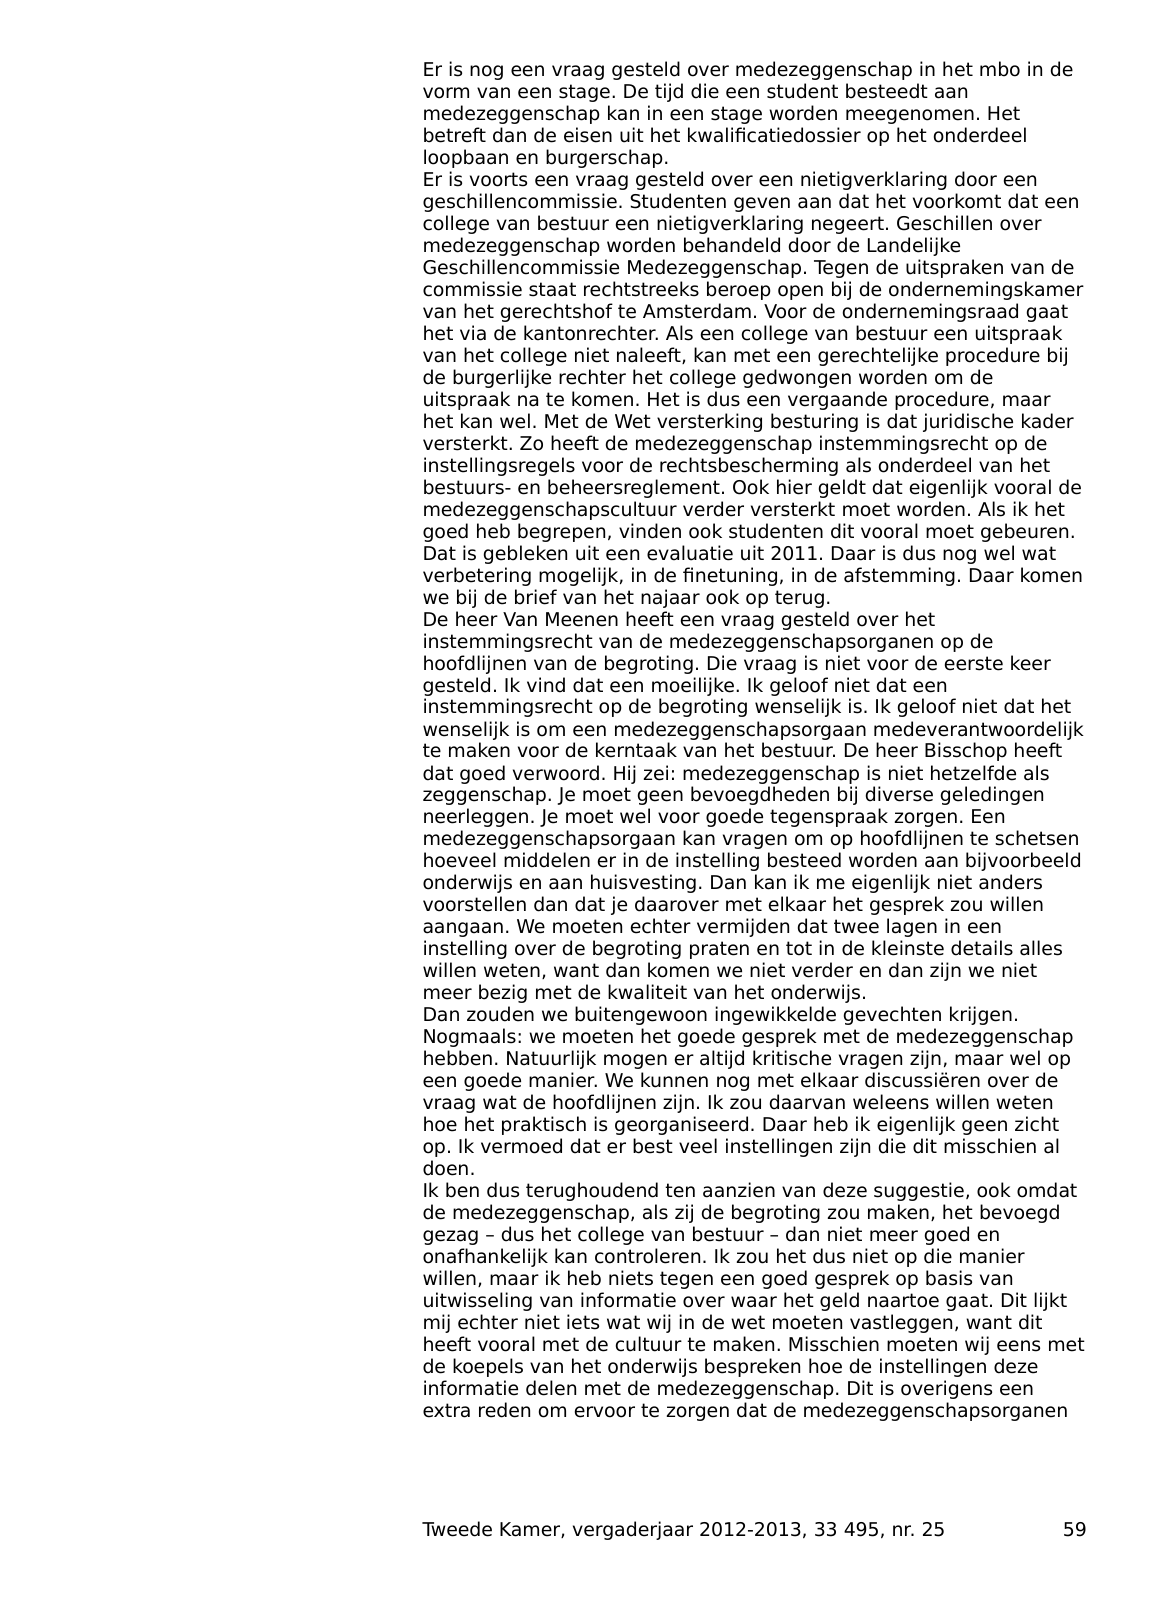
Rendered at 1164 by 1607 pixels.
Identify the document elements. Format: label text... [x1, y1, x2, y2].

text Dan zouden we buitengewoon ingewikkelde gevechten krijgen. Nogmaals: we moeten het goede gesprek met de medezeggenschap hebben. Natuurlijk mogen er altijd kritische vragen zijn, maar wel op een goede manier. We kunnen nog met elkaar discussiëren over de vraag wat de hoofdlijnen zijn. Ik zou daarvan weleens willen weten hoe het praktisch is georganiseerd. Daar heb ik eigenlijk geen zicht op. Ik vermoed dat er best veel instellingen zijn die dit misschien al doen. [422, 1004, 1087, 1180]
text Ik ben dus terughoudend ten aanzien van deze suggestie, ook omdat de medezeggenschap, als zij de begroting zou maken, het bevoegd gezag – dus het college van bestuur – dan niet meer goed en onafhankelijk kan controleren. Ik zou het dus niet op die manier willen, maar ik heb niets tegen een goed gesprek op basis van uitwisseling van informatie over waar het geld naartoe gaat. Dit lijkt mij echter niet iets wat wij in de wet moeten vastleggen, want dit heeft vooral met de cultuur te maken. Misschien moeten wij eens met de koepels van het onderwijs bespreken hoe de instellingen deze informatie delen met de medezeggenschap. Dit is overigens een extra reden om ervoor te zorgen dat de medezeggenschapsorganen [422, 1180, 1087, 1422]
text De heer Van Meenen heeft een vraag gesteld over het instemmingsrecht van de medezeggenschapsorganen op de hoofdlijnen van de begroting. Die vraag is niet voor de eerste keer gesteld. Ik vind dat een moeilijke. Ik geloof niet dat een instemmingsrecht op de begroting wenselijk is. Ik geloof niet dat het wenselijk is om een medezeggenschapsorgaan medeverantwoordelijk te maken voor de kerntaak van het bestuur. De heer Bisschop heeft dat goed verwoord. Hij zei: medezeggenschap is niet hetzelfde als zeggenschap. Je moet geen bevoegdheden bij diverse geledingen neerleggen. Je moet wel voor goede tegenspraak zorgen. Een medezeggenschapsorgaan kan vragen om op hoofdlijnen te schetsen hoeveel middelen er in de instelling besteed worden aan bijvoorbeeld onderwijs en aan huisvesting. Dan kan ik me eigenlijk niet anders voorstellen dan dat je daarover met elkaar het gesprek zou willen aangaan. We moeten echter vermijden dat twee lagen in een instelling over de begroting praten en tot in de kleinste details alles willen weten, want dan komen we niet verder en dan zijn we niet meer bezig met de kwaliteit van het onderwijs. [422, 608, 1087, 1004]
text Er is nog een vraag gesteld over medezeggenschap in het mbo in de vorm van een stage. De tijd die een student besteedt aan medezeggenschap kan in een stage worden meegenomen. Het betreft dan de eisen uit het kwalificatiedossier op het onderdeel loopbaan en burgerschap. [422, 59, 1087, 169]
text Er is voorts een vraag gesteld over een nietigverklaring door een geschillencommissie. Studenten geven aan dat het voorkomt dat een college van bestuur een nietigverklaring negeert. Geschillen over medezeggenschap worden behandeld door de Landelijke Geschillencommissie Medezeggenschap. Tegen de uitspraken van de commissie staat rechtstreeks beroep open bij de ondernemingskamer van het gerechtshof te Amsterdam. Voor de ondernemingsraad gaat het via de kantonrechter. Als een college van bestuur een uitspraak van het college niet naleeft, kan met een gerechtelijke procedure bij de burgerlijke rechter het college gedwongen worden om de uitspraak na te komen. Het is dus een vergaande procedure, maar het kan wel. Met de Wet versterking besturing is dat juridische kader versterkt. Zo heeft de medezeggenschap instemmingsrecht op de instellingsregels voor de rechtsbescherming als onderdeel van het bestuurs- en beheersreglement. Ook hier geldt dat eigenlijk vooral de medezeggenschapscultuur verder versterkt moet worden. Als ik het goed heb begrepen, vinden ook studenten dit vooral moet gebeuren. Dat is gebleken uit een evaluatie uit 2011. Daar is dus nog wel wat verbetering mogelijk, in de finetuning, in de afstemming. Daar komen we bij de brief van het najaar ook op terug. [422, 169, 1087, 608]
